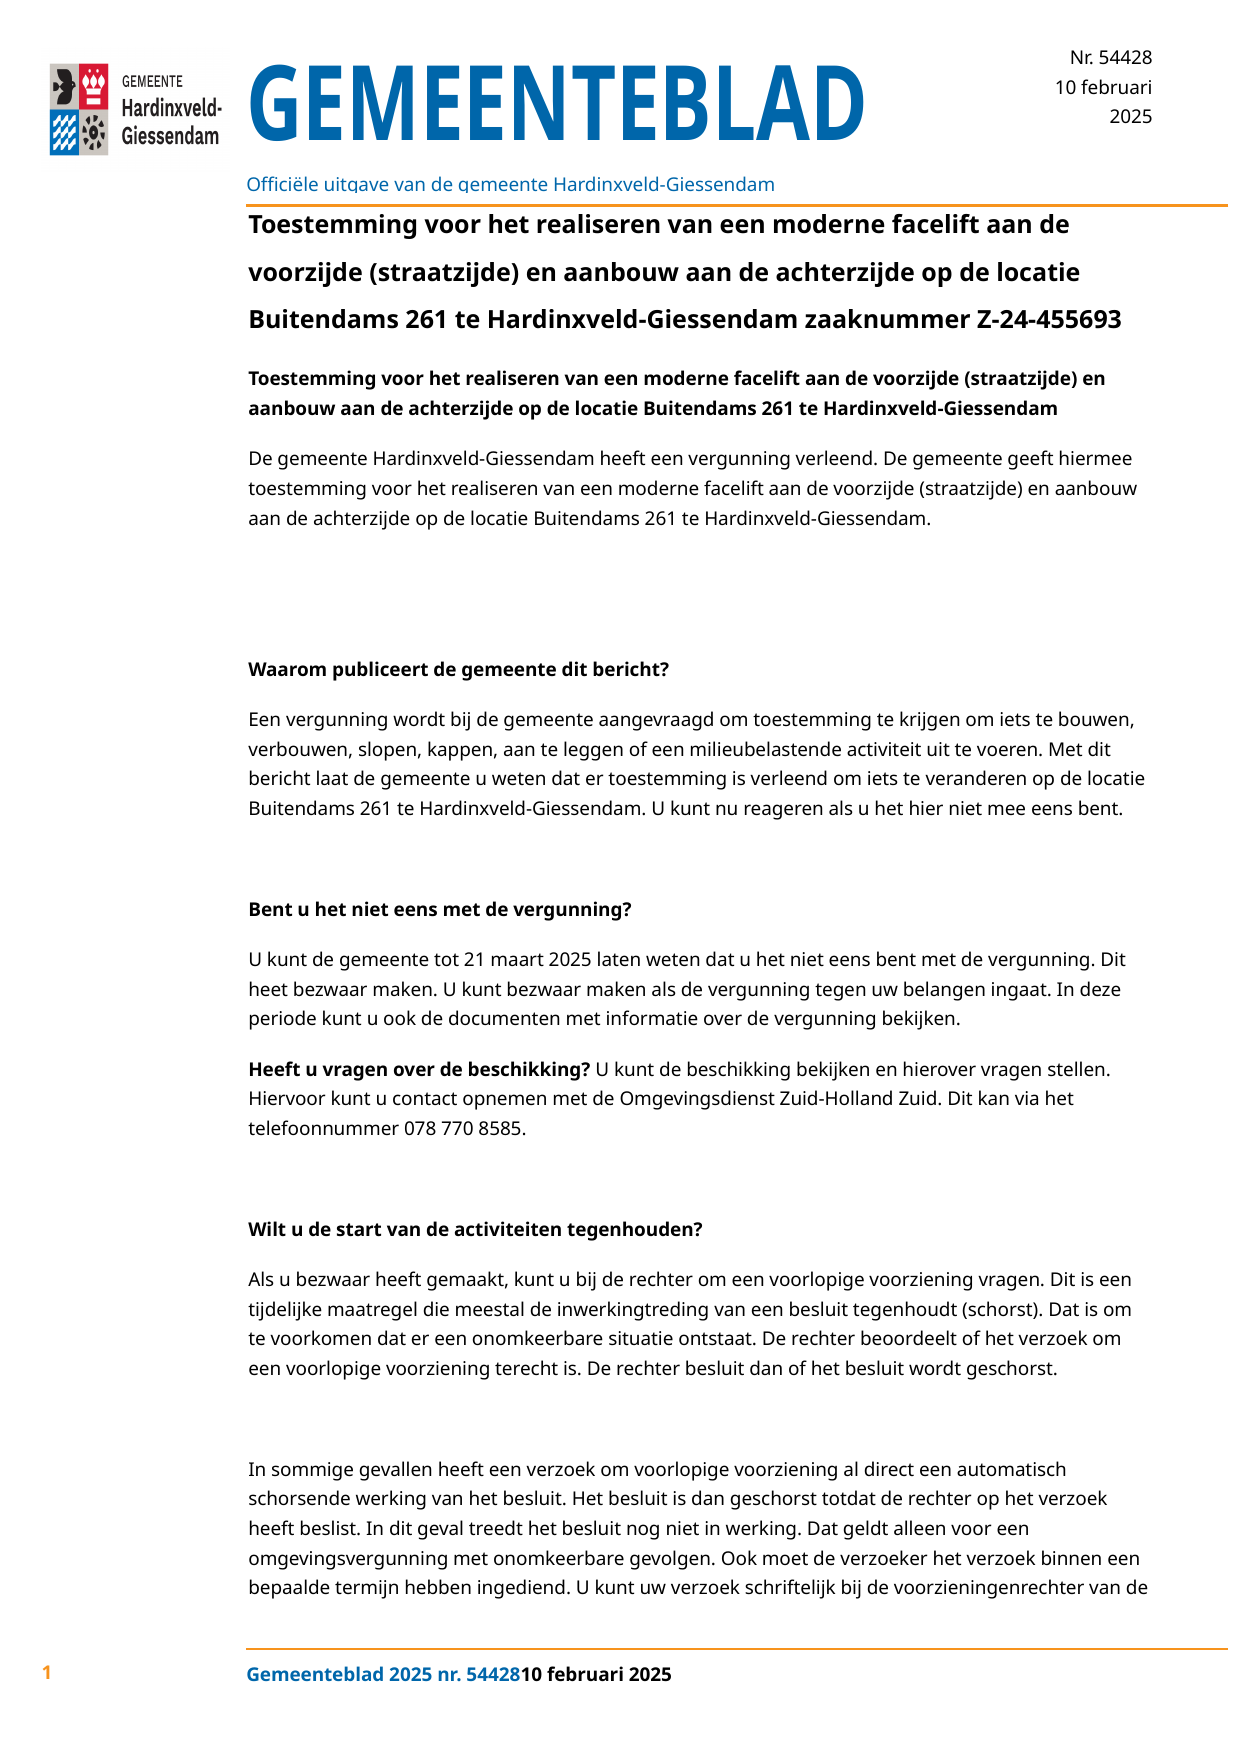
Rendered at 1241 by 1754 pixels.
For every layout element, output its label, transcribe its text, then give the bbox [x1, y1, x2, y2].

picture [41, 47, 231, 172]
text Toestemming voor het realiseren van een moderne facelift aan de voorzijde (straatzijde) en aanbouw aan de achterzijde op de locatie Buitendams 261 te Hardinxveld-Giessendam [248, 366, 1152, 421]
text De gemeente Hardinxveld-Giessendam heeft een vergunning verleend. De gemeente geeft hiermee toestemming voor het realiseren van een moderne facelift aan de voorzijde (straatzijde) en aanbouw aan de achterzijde op de locatie Buitendams 261 te Hardinxveld-Giessendam. [248, 446, 1152, 530]
text U kunt de gemeente tot 21 maart 2025 laten weten dat u het niet eens bent met de vergunning. Dit heet bezwaar maken. U kunt bezwaar maken als de vergunning tegen uw belangen ingaat. In deze periode kunt u ook de documenten met informatie over de vergunning bekijken. [248, 946, 1152, 1031]
text Bent u het niet eens met de vergunning? [248, 896, 1152, 922]
text In sommige gevallen heeft een verzoek om voorlopige voorziening al direct een automatisch schorsende werking van het besluit. Het besluit is dan geschorst totdat de rechter op het verzoek heeft beslist. In dit geval treedt het besluit nog niet in werking. Dat geldt alleen voor een omgevingsvergunning met onomkeerbare gevolgen. Ook moet de verzoeker het verzoek binnen een bepaalde termijn hebben ingediend. U kunt uw verzoek schriftelijk bij de voorzieningenrechter van de [248, 1456, 1152, 1600]
text Wilt u de start van de activiteiten tegenhouden? [248, 1216, 1152, 1242]
text Als u bezwaar heeft gemaakt, kunt u bij de rechter om een voorlopige voorziening vragen. Dit is een tijdelijke maatregel die meestal de inwerkingtreding van een besluit tegenhoudt (schorst). Dat is om te voorkomen dat er een onomkeerbare situatie ontstaat. De rechter beoordeelt of het verzoek om een voorlopige voorziening terecht is. De rechter besluit dan of het besluit wordt geschorst. [248, 1266, 1152, 1381]
text Waarom publiceert de gemeente dit bericht? [248, 656, 1152, 682]
text Toestemming voor het realiseren van een moderne facelift aan de voorzijde (straatzijde) en aanbouw aan de achterzijde op de locatie Buitendams 261 te Hardinxveld-Giessendam zaaknummer Z-24-455693 [248, 207, 1152, 336]
text Heeft u vragen over de beschikking? U kunt de beschikking bekijken en hierover vragen stellen. Hiervoor kunt u contact opnemen met de Omgevingsdienst Zuid-Holland Zuid. Dit kan via het telefoonnummer 078 770 8585. [248, 1056, 1152, 1141]
text Een vergunning wordt bij de gemeente aangevraagd om toestemming te krijgen om iets te bouwen, verbouwen, slopen, kappen, aan te leggen of een milieubelastende activiteit uit te voeren. Met dit bericht laat de gemeente u weten dat er toestemming is verleend om iets te veranderen op de locatie Buitendams 261 te Hardinxveld-Giessendam. U kunt nu reageren als u het hier niet mee eens bent. [248, 706, 1152, 821]
